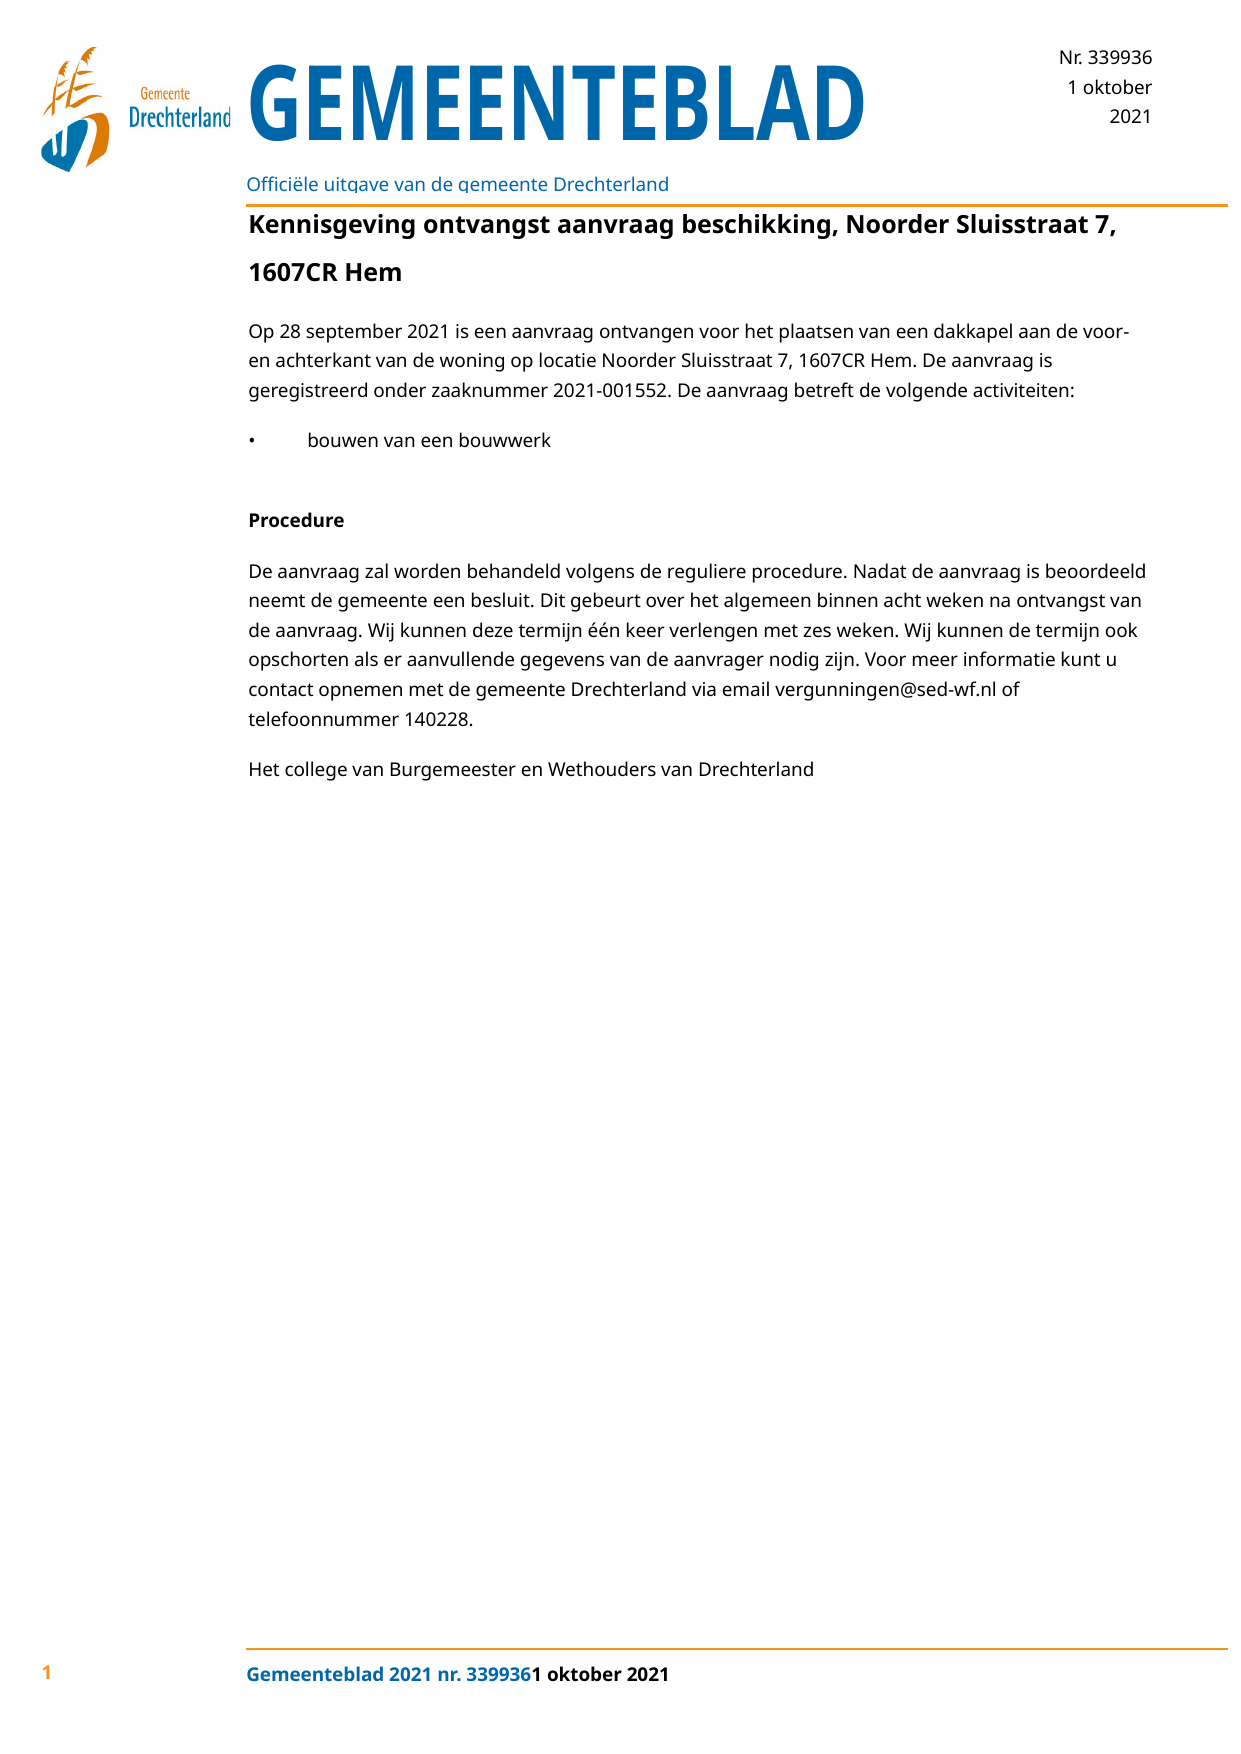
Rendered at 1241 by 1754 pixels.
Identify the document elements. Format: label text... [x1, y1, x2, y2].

picture [226, 115, 231, 124]
list bouwen van een bouwwerk [248, 427, 1152, 453]
picture [41, 47, 231, 172]
text De aanvraag zal worden behandeld volgens de reguliere procedure. Nadat de aanvraag is beoordeeld neemt de gemeente een besluit. Dit gebeurt over het algemeen binnen acht weken na ontvangst van de aanvraag. Wij kunnen deze termijn één keer verlengen met zes weken. Wij kunnen de termijn ook opschorten als er aanvullende gegevens van de aanvrager nodig zijn. Voor meer informatie kunt u contact opnemen met de gemeente Drechterland via email vergunningen@sed-wf.nl of telefoonnummer 140228. [248, 558, 1152, 732]
text Op 28 september 2021 is een aanvraag ontvangen voor het plaatsen van een dakkapel aan de voor- en achterkant van de woning op locatie Noorder Sluisstraat 7, 1607CR Hem. De aanvraag is geregistreerd onder zaaknummer 2021-001552. De aanvraag betreft de volgende activiteiten: [248, 318, 1152, 403]
text Kennisgeving ontvangst aanvraag beschikking, Noorder Sluisstraat 7, 1607CR Hem [248, 207, 1152, 288]
picture [41, 158, 64, 172]
text Procedure [248, 507, 1152, 533]
text Het college van Burgemeester en Wethouders van Drechterland [248, 756, 1152, 782]
